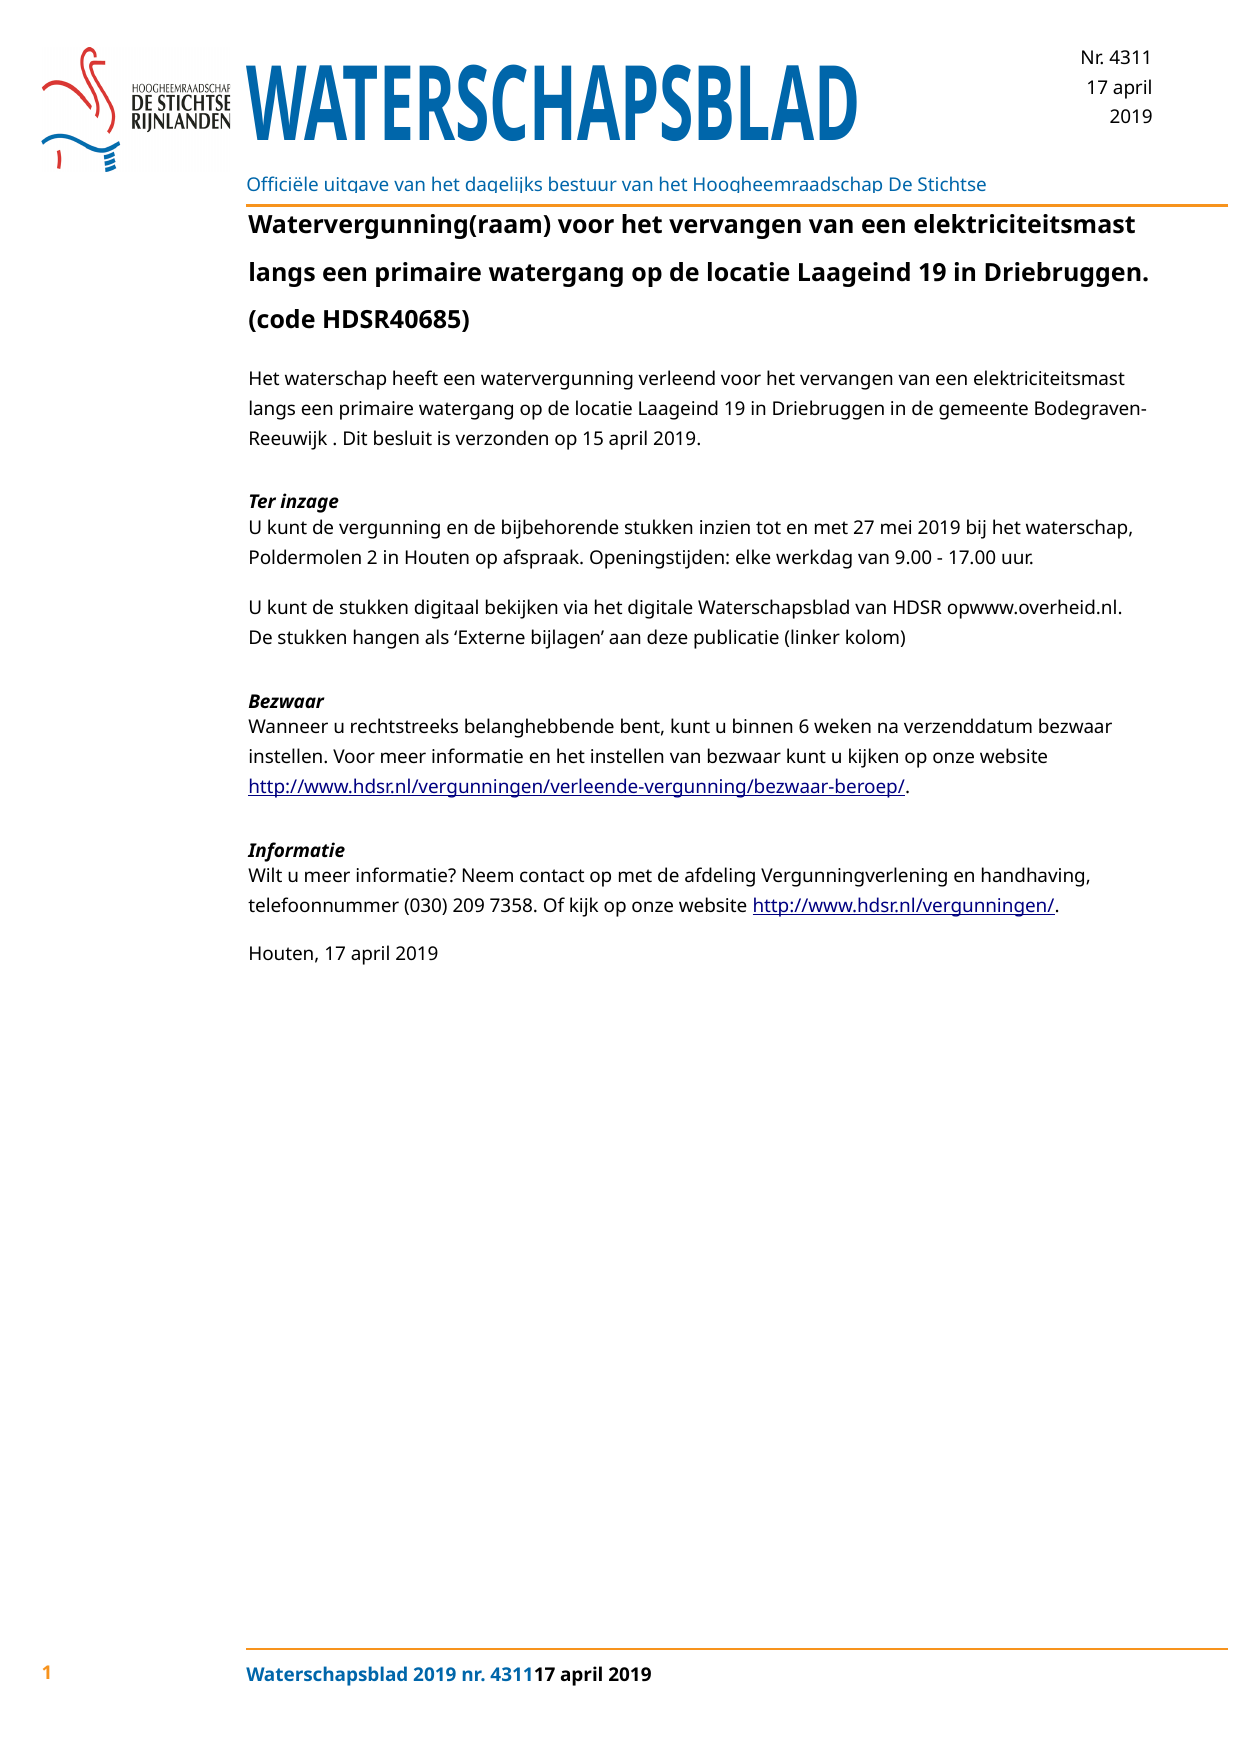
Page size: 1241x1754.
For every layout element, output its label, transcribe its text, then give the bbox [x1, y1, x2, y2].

text Wanneer u rechtstreeks belanghebbende bent, kunt u binnen 6 weken na verzenddatum bezwaar instellen. Voor meer informatie en het instellen van bezwaar kunt u kijken op onze website http://www.hdsr.nl/vergunningen/verleende-vergunning/bezwaar-beroep/. [248, 714, 1152, 798]
text Watervergunning(raam) voor het vervangen van een elektriciteitsmast langs een primaire watergang op de locatie Laageind 19 in Driebruggen. (code HDSR40685) [248, 207, 1152, 336]
text Ter inzage [248, 489, 1152, 514]
text U kunt de vergunning en de bijbehorende stukken inzien tot en met 27 mei 2019 bij het waterschap, Poldermolen 2 in Houten op afspraak. Openingstijden: elke werkdag van 9.00 - 17.00 uur. [248, 514, 1152, 570]
text Houten, 17 april 2019 [248, 940, 1152, 966]
text Bezwaar [248, 688, 1152, 714]
picture [41, 47, 231, 172]
text Wilt u meer informatie? Neem contact op met de afdeling Vergunningverlening en handhaving, telefoonnummer (030) 209 7358. Of kijk op onze website http://www.hdsr.nl/vergunningen/. [248, 862, 1152, 918]
text Het waterschap heeft een watervergunning verleend voor het vervangen van een elektriciteitsmast langs een primaire watergang op de locatie Laageind 19 in Driebruggen in de gemeente Bodegraven-Reeuwijk . Dit besluit is verzonden op 15 april 2019. [248, 366, 1152, 450]
text Informatie [248, 837, 1152, 862]
text U kunt de stukken digitaal bekijken via het digitale Waterschapsblad van HDSR opwww.overheid.nl. De stukken hangen als ‘Externe bijlagen’ aan deze publicatie (linker kolom) [248, 594, 1152, 650]
